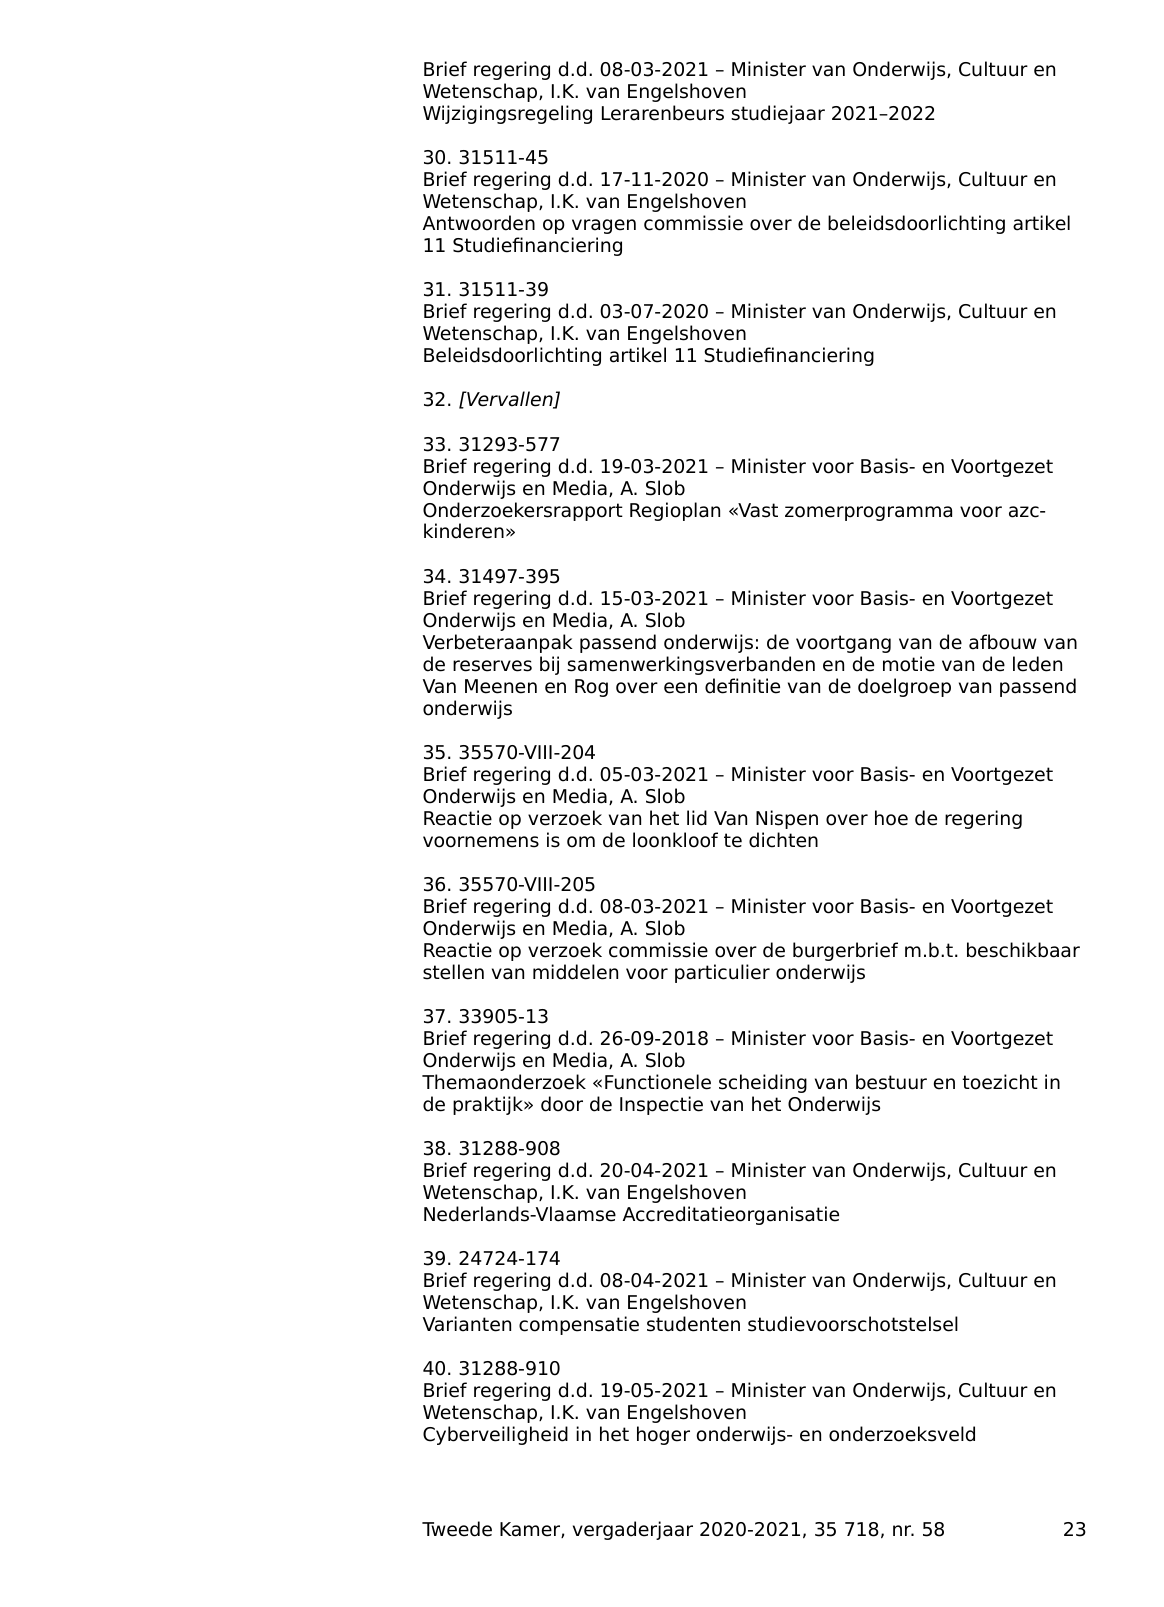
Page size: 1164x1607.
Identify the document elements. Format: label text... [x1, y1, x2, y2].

text Brief regering d.d. 08-03-2021 – Minister van Onderwijs, Cultuur en Wetenschap, I.K. van Engelshoven [422, 59, 1087, 103]
text Brief regering d.d. 05-03-2021 – Minister voor Basis- en Voortgezet Onderwijs en Media, A. Slob [422, 764, 1087, 808]
text Varianten compensatie studenten studievoorschotstelsel [422, 1314, 1087, 1336]
text 36. 35570-VIII-205 [422, 874, 1087, 896]
text Brief regering d.d. 15-03-2021 – Minister voor Basis- en Voortgezet Onderwijs en Media, A. Slob [422, 588, 1087, 632]
text Brief regering d.d. 26-09-2018 – Minister voor Basis- en Voortgezet Onderwijs en Media, A. Slob [422, 1028, 1087, 1072]
text Brief regering d.d. 17-11-2020 – Minister van Onderwijs, Cultuur en Wetenschap, I.K. van Engelshoven [422, 169, 1087, 213]
text Nederlands-Vlaamse Accreditatieorganisatie [422, 1204, 1087, 1226]
text Brief regering d.d. 19-03-2021 – Minister voor Basis- en Voortgezet Onderwijs en Media, A. Slob [422, 456, 1087, 499]
text Reactie op verzoek commissie over de burgerbrief m.b.t. beschikbaar stellen van middelen voor particulier onderwijs [422, 940, 1087, 984]
text Beleidsdoorlichting artikel 11 Studiefinanciering [422, 345, 1087, 367]
text Reactie op verzoek van het lid Van Nispen over hoe de regering voornemens is om de loonkloof te dichten [422, 808, 1087, 852]
text Brief regering d.d. 08-03-2021 – Minister voor Basis- en Voortgezet Onderwijs en Media, A. Slob [422, 896, 1087, 940]
text Brief regering d.d. 19-05-2021 – Minister van Onderwijs, Cultuur en Wetenschap, I.K. van Engelshoven [422, 1380, 1087, 1424]
text 38. 31288-908 [422, 1138, 1087, 1160]
text Onderzoekersrapport Regioplan «Vast zomerprogramma voor azc-kinderen» [422, 499, 1087, 543]
text Verbeteraanpak passend onderwijs: de voortgang van de afbouw van de reserves bij samenwerkingsverbanden en de motie van de leden Van Meenen en Rog over een definitie van de doelgroep van passend onderwijs [422, 632, 1087, 719]
text 31. 31511-39 [422, 279, 1087, 301]
text 32. [Vervallen] [422, 389, 1087, 411]
text Brief regering d.d. 08-04-2021 – Minister van Onderwijs, Cultuur en Wetenschap, I.K. van Engelshoven [422, 1270, 1087, 1314]
text 30. 31511-45 [422, 147, 1087, 169]
text 40. 31288-910 [422, 1358, 1087, 1380]
text Brief regering d.d. 20-04-2021 – Minister van Onderwijs, Cultuur en Wetenschap, I.K. van Engelshoven [422, 1160, 1087, 1204]
text 33. 31293-577 [422, 433, 1087, 456]
text 37. 33905-13 [422, 1006, 1087, 1028]
text Wijzigingsregeling Lerarenbeurs studiejaar 2021–2022 [422, 103, 1087, 125]
text 35. 35570-VIII-204 [422, 742, 1087, 764]
text Brief regering d.d. 03-07-2020 – Minister van Onderwijs, Cultuur en Wetenschap, I.K. van Engelshoven [422, 301, 1087, 345]
text Themaonderzoek «Functionele scheiding van bestuur en toezicht in de praktijk» door de Inspectie van het Onderwijs [422, 1072, 1087, 1116]
text 39. 24724-174 [422, 1248, 1087, 1270]
text Cyberveiligheid in het hoger onderwijs- en onderzoeksveld [422, 1424, 1087, 1446]
text Antwoorden op vragen commissie over de beleidsdoorlichting artikel 11 Studiefinanciering [422, 213, 1087, 257]
text 34. 31497-395 [422, 566, 1087, 588]
